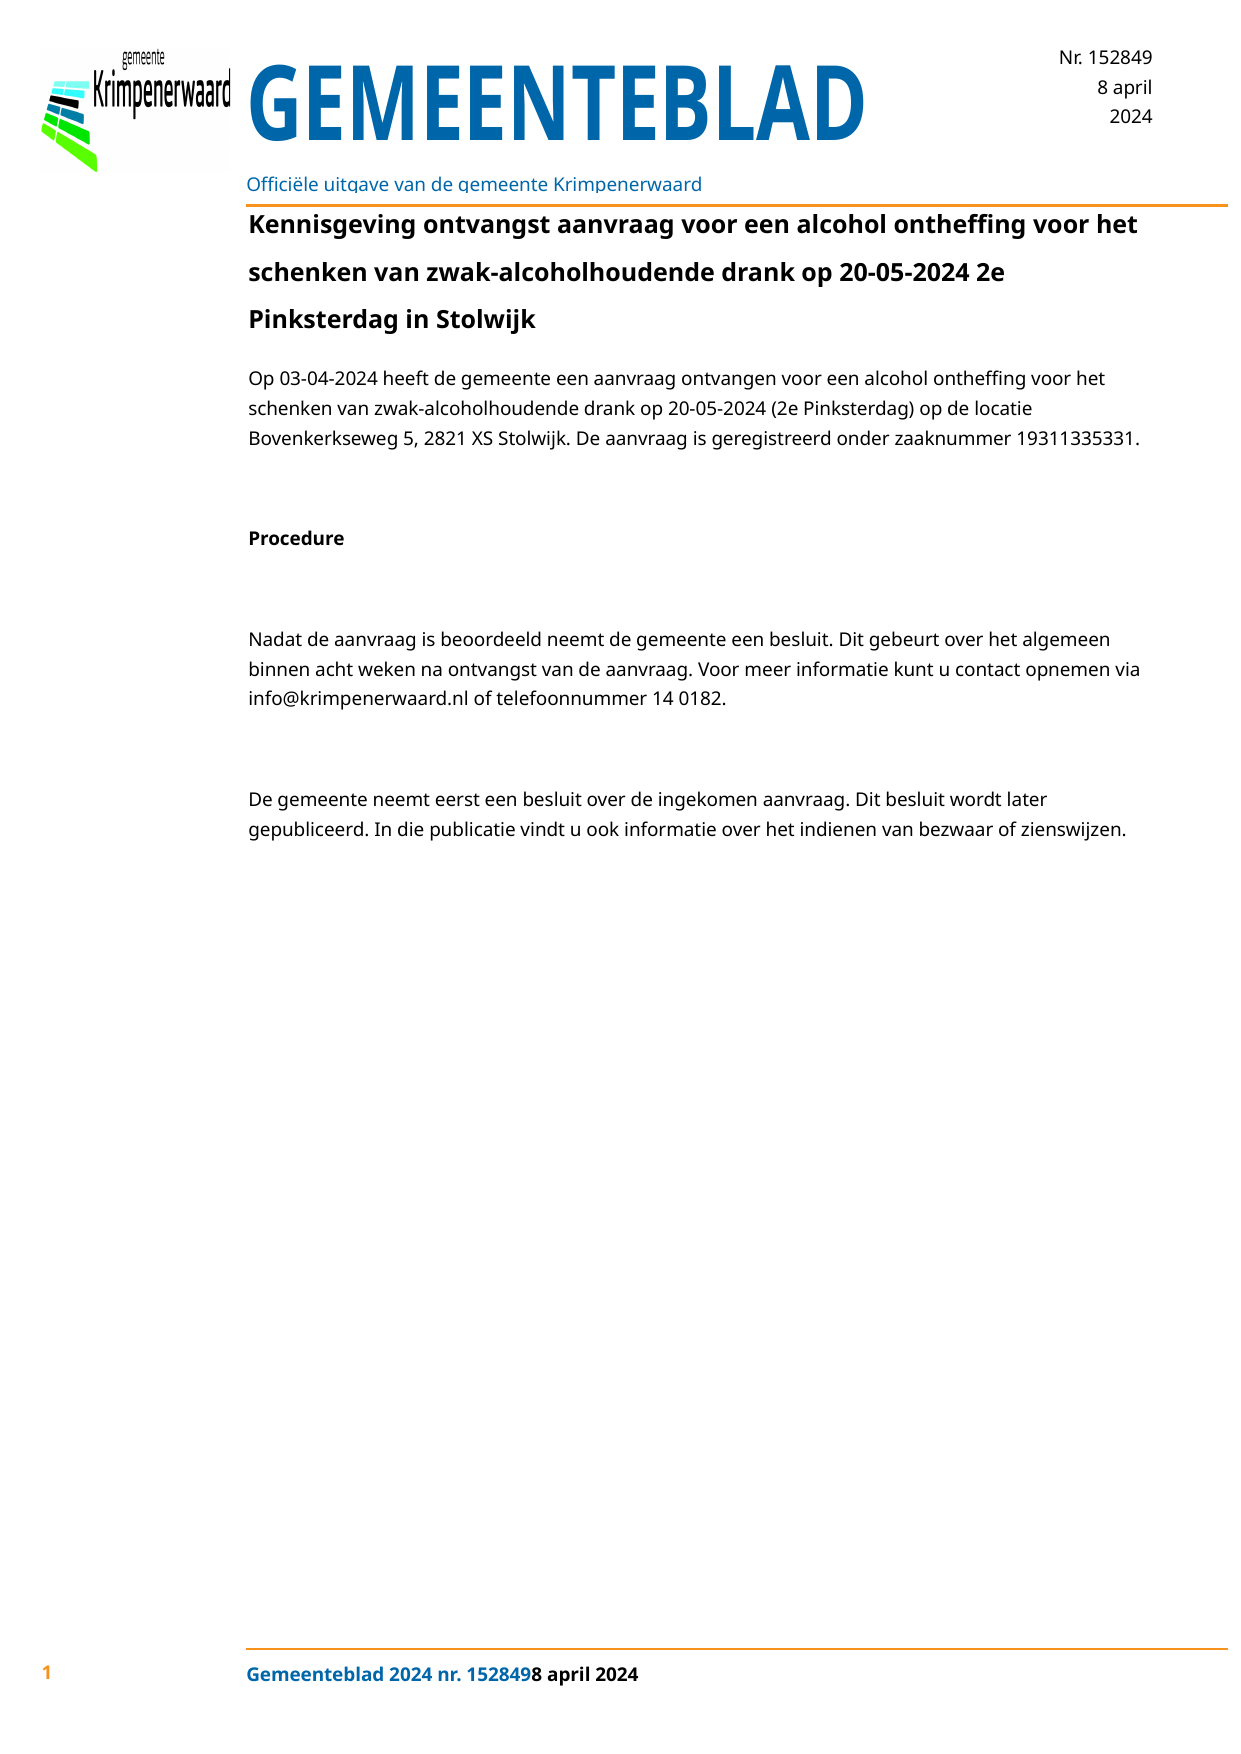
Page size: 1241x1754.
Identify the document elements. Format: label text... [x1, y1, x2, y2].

picture [41, 47, 231, 172]
text Nadat de aanvraag is beoordeeld neemt de gemeente een besluit. Dit gebeurt over het algemeen binnen acht weken na ontvangst van de aanvraag. Voor meer informatie kunt u contact opnemen via info@krimpenerwaard.nl of telefoonnummer 14 0182. [248, 626, 1152, 711]
text Procedure [248, 526, 1152, 551]
text Kennisgeving ontvangst aanvraag voor een alcohol ontheffing voor het schenken van zwak-alcoholhoudende drank op 20-05-2024 2e Pinksterdag in Stolwijk [248, 207, 1152, 336]
text De gemeente neemt eerst een besluit over de ingekomen aanvraag. Dit besluit wordt later gepubliceerd. In die publicatie vindt u ook informatie over het indienen van bezwaar of zienswijzen. [248, 786, 1152, 842]
text Op 03-04-2024 heeft de gemeente een aanvraag ontvangen voor een alcohol ontheffing voor het schenken van zwak-alcoholhoudende drank op 20-05-2024 (2e Pinksterdag) op de locatie Bovenkerkseweg 5, 2821 XS Stolwijk. De aanvraag is geregistreerd onder zaaknummer 19311335331. [248, 366, 1152, 450]
